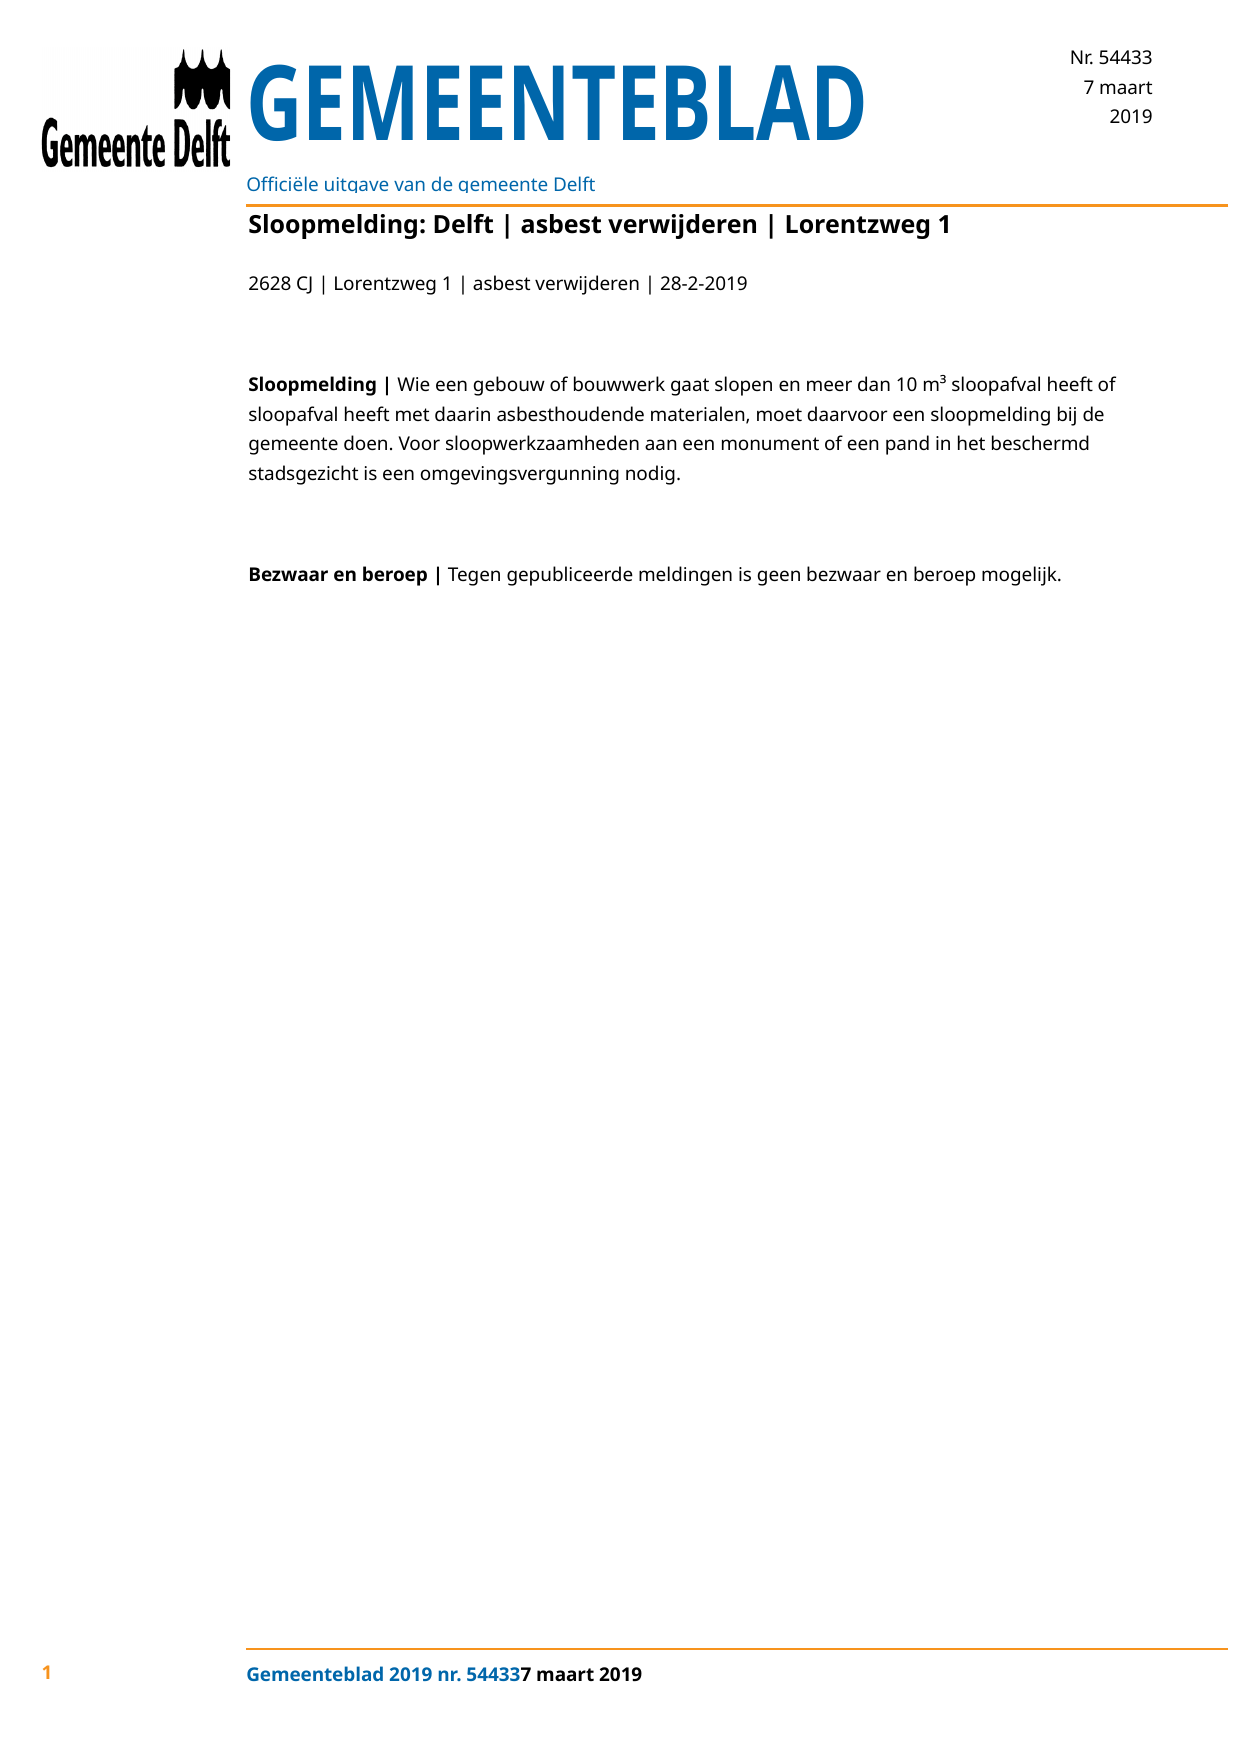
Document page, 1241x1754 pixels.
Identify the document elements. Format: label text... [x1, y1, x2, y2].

text Bezwaar en beroep | Tegen gepubliceerde meldingen is geen bezwaar en beroep mogelijk. [248, 561, 1152, 586]
picture [41, 47, 231, 172]
text 2628 CJ | Lorentzweg 1 | asbest verwijderen | 28-2-2019 [248, 270, 1152, 296]
text Sloopmelding | Wie een gebouw of bouwwerk gaat slopen en meer dan 10 m³ sloopafval heeft of sloopafval heeft met daarin asbesthoudende materialen, moet daarvoor een sloopmelding bij de gemeente doen. Voor sloopwerkzaamheden aan een monument of een pand in het beschermd stadsgezicht is een omgevingsvergunning nodig. [248, 371, 1152, 486]
text Sloopmelding: Delft | asbest verwijderen | Lorentzweg 1 [248, 207, 1152, 241]
